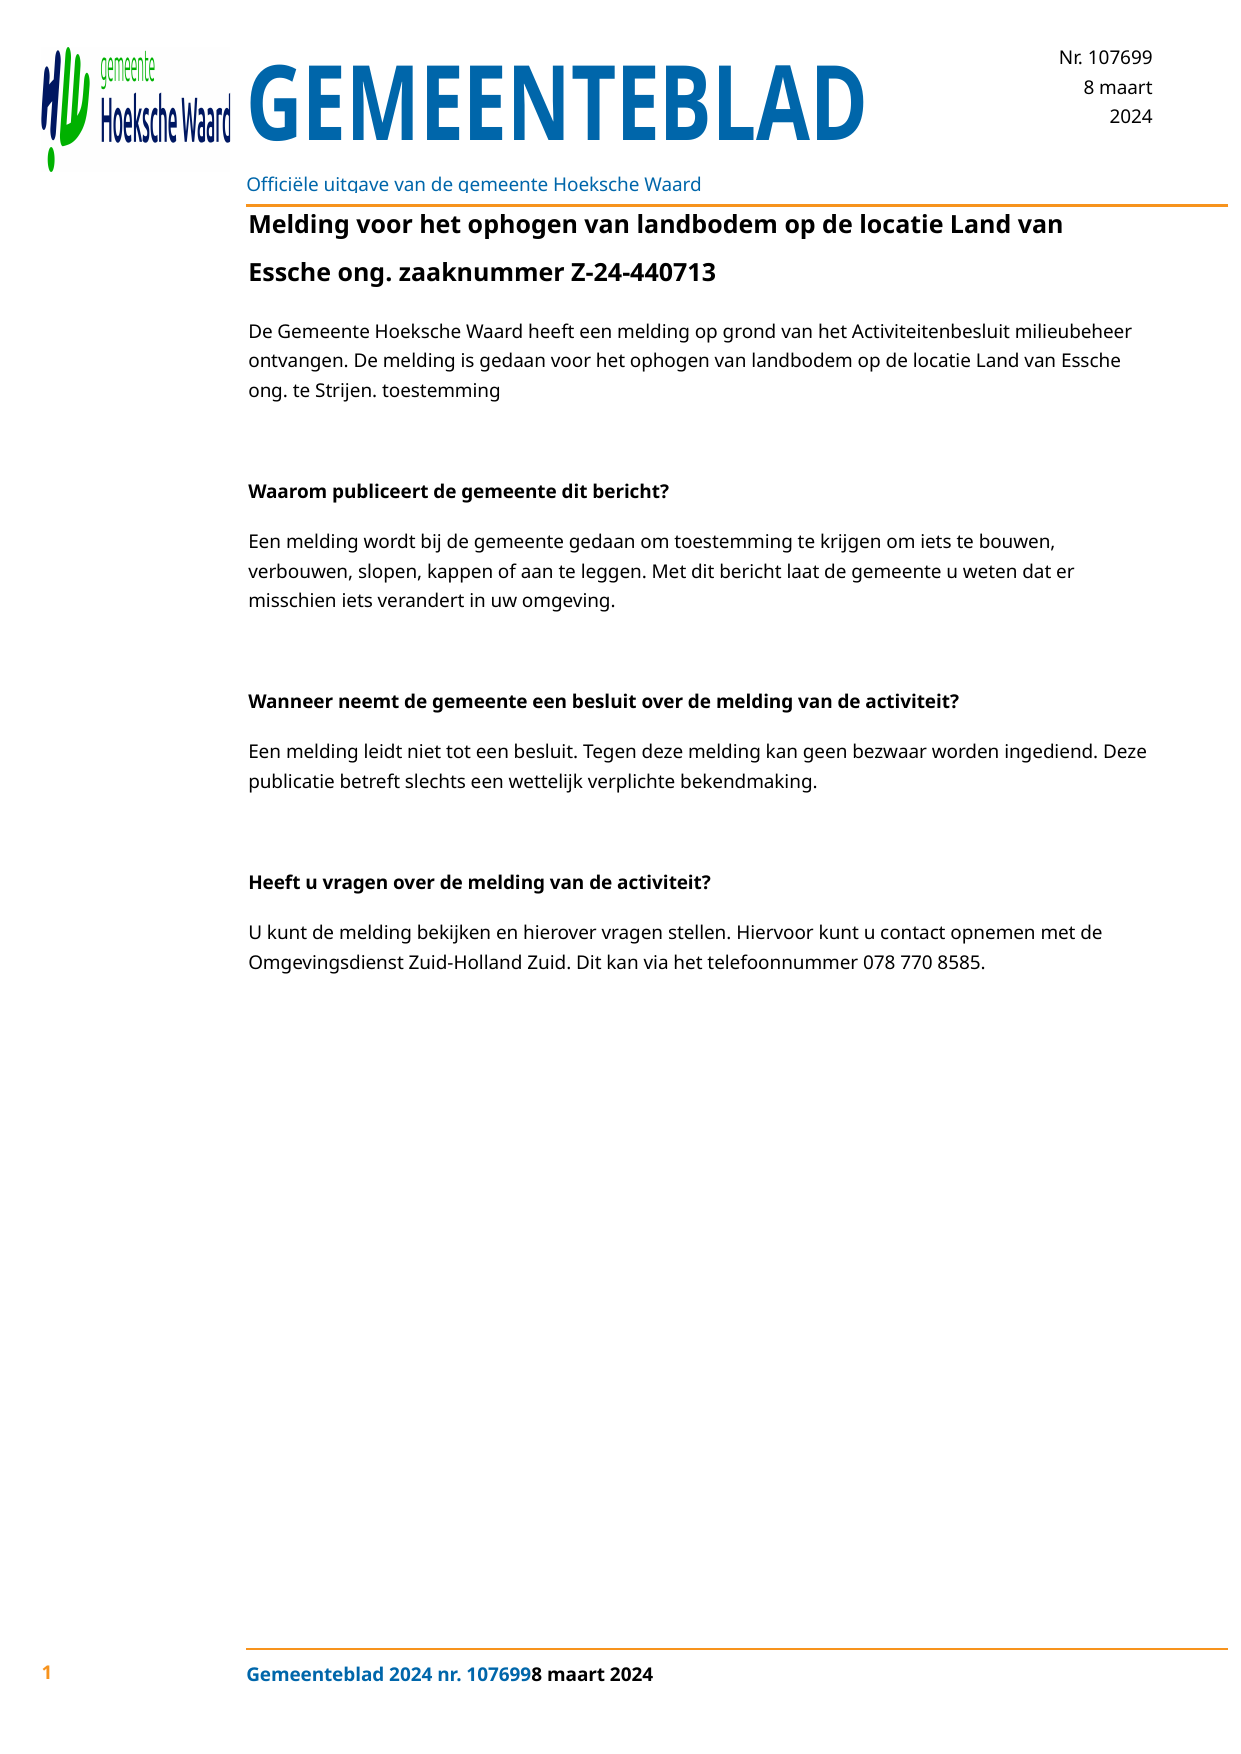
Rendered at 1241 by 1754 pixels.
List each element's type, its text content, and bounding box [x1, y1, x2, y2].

text U kunt de melding bekijken en hierover vragen stellen. Hiervoor kunt u contact opnemen met de Omgevingsdienst Zuid-Holland Zuid. Dit kan via het telefoonnummer 078 770 8585. [248, 919, 1152, 975]
text Een melding wordt bij de gemeente gedaan om toestemming te krijgen om iets te bouwen, verbouwen, slopen, kappen of aan te leggen. Met dit bericht laat de gemeente u weten dat er misschien iets verandert in uw omgeving. [248, 528, 1152, 613]
text De Gemeente Hoeksche Waard heeft een melding op grond van het Activiteitenbesluit milieubeheer ontvangen. De melding is gedaan voor het ophogen van landbodem op de locatie Land van Essche ong. te Strijen. toestemming [248, 318, 1152, 403]
text Waarom publiceert de gemeente dit bericht? [248, 478, 1152, 504]
text Melding voor het ophogen van landbodem op de locatie Land van Essche ong. zaaknummer Z-24-440713 [248, 207, 1152, 288]
picture [41, 47, 231, 172]
text Wanneer neemt de gemeente een besluit over de melding van de activiteit? [248, 688, 1152, 714]
text Heeft u vragen over de melding van de activiteit? [248, 869, 1152, 895]
text Een melding leidt niet tot een besluit. Tegen deze melding kan geen bezwaar worden ingediend. Deze publicatie betreft slechts een wettelijk verplichte bekendmaking. [248, 739, 1152, 794]
